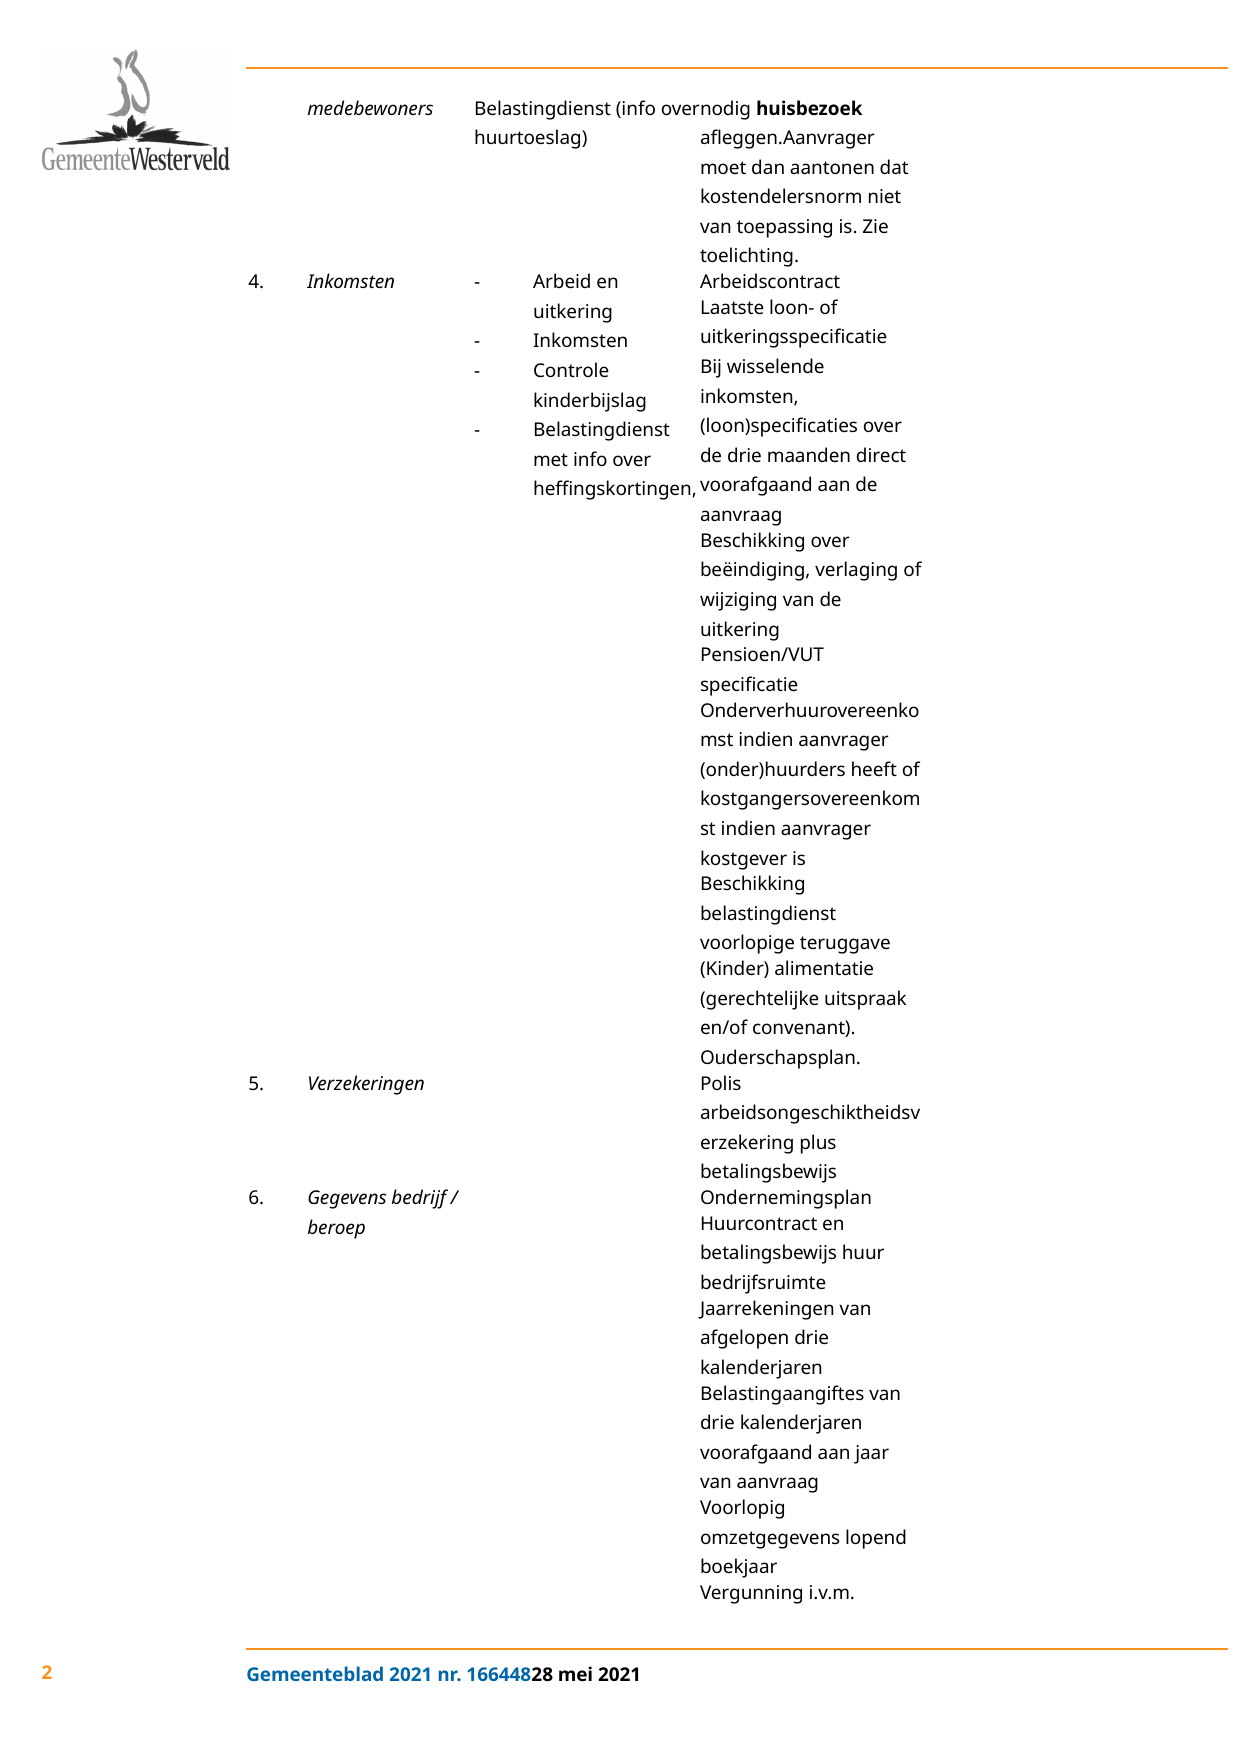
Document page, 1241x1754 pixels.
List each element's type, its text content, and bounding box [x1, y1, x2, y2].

table_cell [926, 1210, 1152, 1295]
table_cell Beschikking over beëindiging, verlaging of wijziging van de uitkering [700, 527, 926, 641]
table_cell Belastingdienst (info over huurtoeslag) [474, 95, 700, 268]
table_cell Vergunning i.v.m. [700, 1579, 926, 1605]
table_cell Beschikking belastingdienst voorlopige teruggave [700, 870, 926, 955]
table_cell Arbeid en uitkering Inkomsten Controle kinderbijslag Belastingdienst met info over heffingskortingen, [474, 269, 700, 1070]
table_cell Belastingaangiftes van drie kalenderjaren voorafgaand aan jaar van aanvraag [700, 1380, 926, 1494]
table_cell (Kinder) alimentatie (gerechtelijke uitspraak en/of convenant). Ouderschapsplan. [700, 955, 926, 1070]
table_cell [926, 1494, 1152, 1579]
table_cell [926, 1380, 1152, 1494]
table_cell [926, 95, 1152, 268]
table_cell Pensioen/VUT specificatie [700, 641, 926, 697]
table_cell Huurcontract en betalingsbewijs huur bedrijfsruimte [700, 1210, 926, 1295]
table_cell Jaarrekeningen van afgelopen drie kalenderjaren [700, 1295, 926, 1380]
table_cell Ondernemingsplan [700, 1184, 926, 1210]
table_cell [926, 1295, 1152, 1380]
table_cell Verzekeringen [248, 1070, 474, 1184]
table_cell Voorlopig omzetgegevens lopend boekjaar [700, 1494, 926, 1579]
table_cell Onderverhuurovereenkomst indien aanvrager (onder)huurders heeft of kostgangersovereenkomst indien aanvrager kostgever is [700, 697, 926, 870]
table_cell [474, 1070, 700, 1184]
table_cell nodig huisbezoek afleggen.Aanvrager moet dan aantonen dat kostendelersnorm niet van toepassing is. Zie toelichting. [700, 95, 926, 268]
table_cell Arbeidscontract [700, 269, 926, 294]
table_cell [926, 697, 1152, 870]
table_cell [474, 1184, 700, 1605]
table_cell [926, 294, 1152, 527]
table_cell Inkomsten [248, 269, 474, 1070]
table_cell [926, 955, 1152, 1070]
table_cell [926, 1070, 1152, 1184]
table_cell Gegevens bedrijf / beroep [248, 1184, 474, 1605]
table_cell [926, 527, 1152, 641]
table_cell [926, 1579, 1152, 1605]
table_cell Polis arbeidsongeschiktheidsverzekering plus betalingsbewijs [700, 1070, 926, 1184]
table_cell [926, 870, 1152, 955]
table_cell Laatste loon- of uitkeringsspecificatie Bij wisselende inkomsten, (loon)specificaties over de drie maanden direct voorafgaand aan de aanvraag [700, 294, 926, 527]
table_cell [926, 269, 1152, 294]
table_cell [926, 641, 1152, 697]
table_cell medebewoners [248, 95, 474, 268]
picture [41, 47, 231, 172]
table_cell [926, 1184, 1152, 1210]
